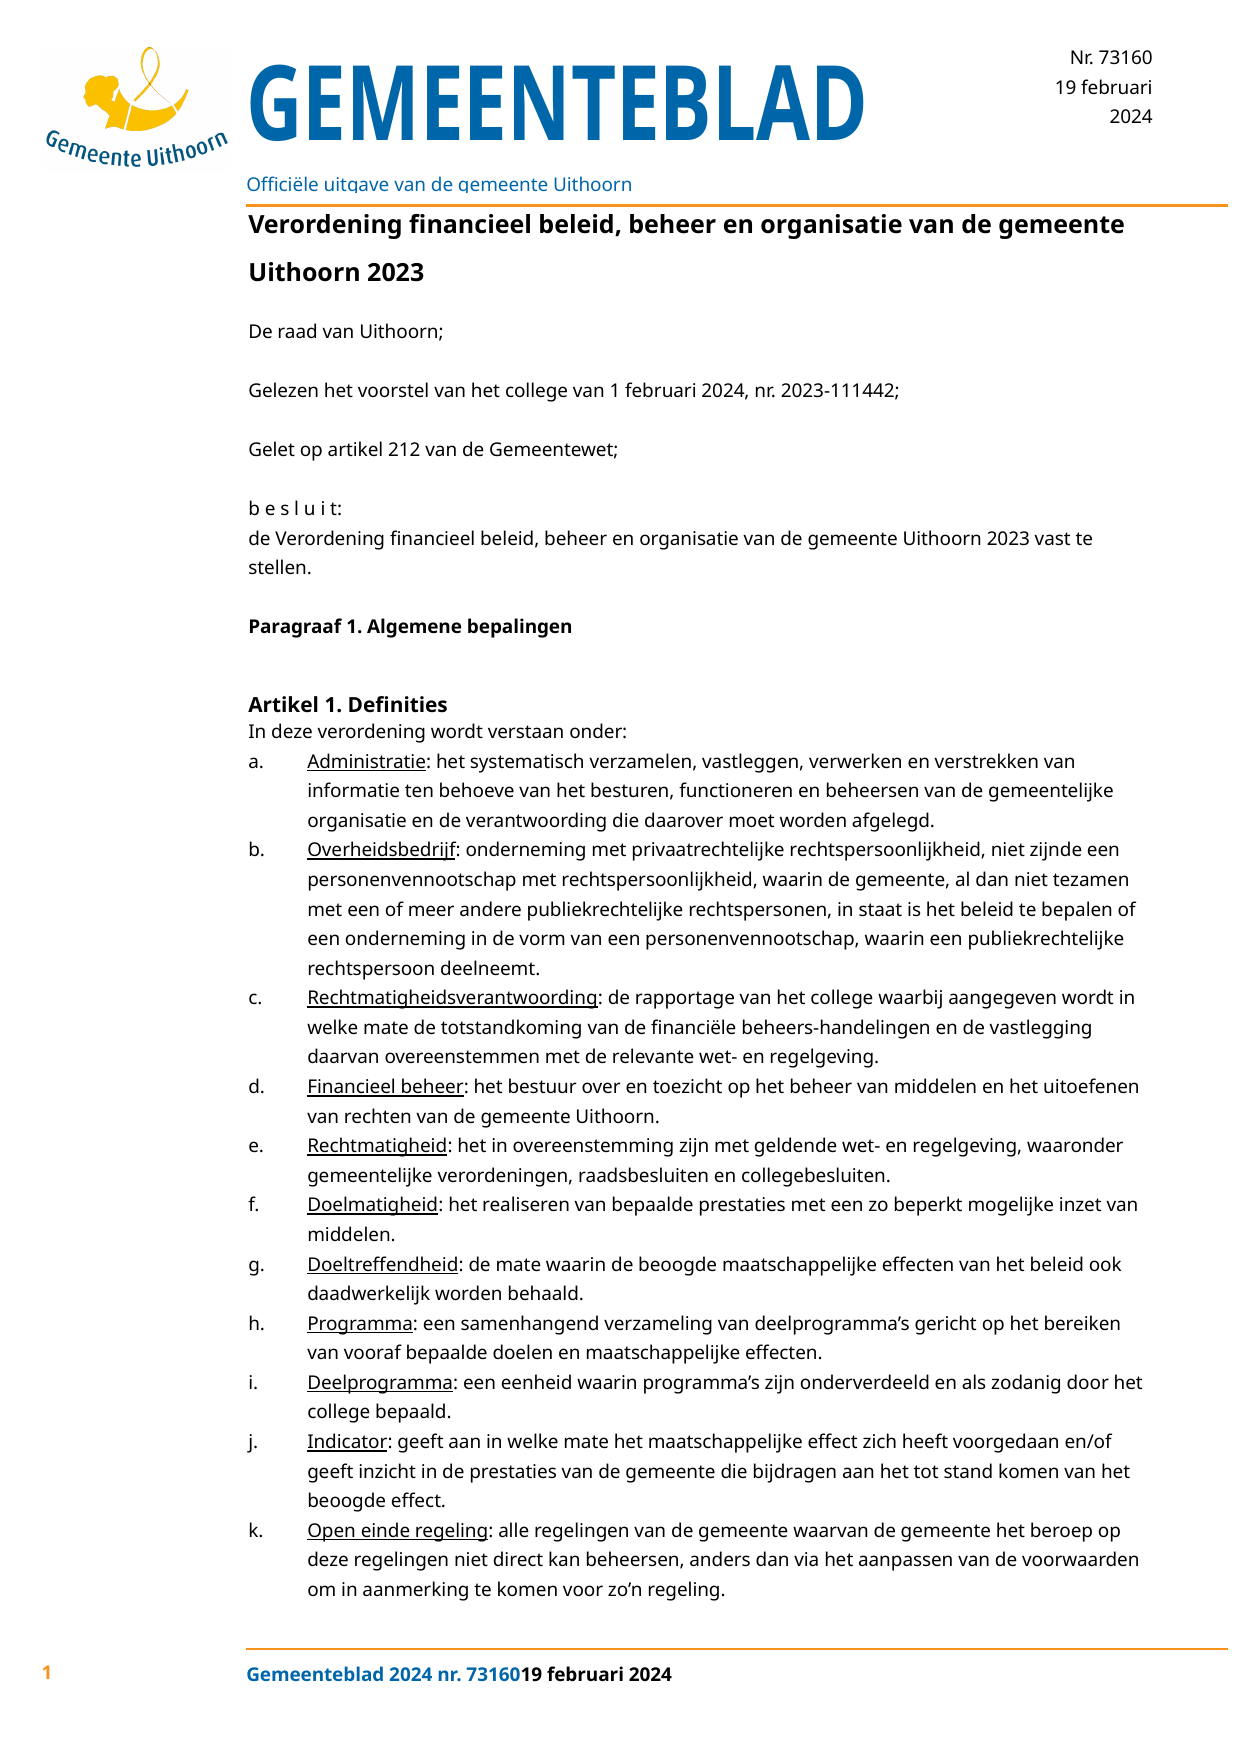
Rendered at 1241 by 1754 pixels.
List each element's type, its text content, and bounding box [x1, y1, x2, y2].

list Doelmatigheid: het realiseren van bepaalde prestaties met een zo beperkt mogelijke inzet van middelen. [248, 1192, 1152, 1247]
picture [41, 47, 231, 172]
text De raad van Uithoorn; [248, 318, 1152, 344]
text In deze verordening wordt verstaan onder: [248, 718, 1152, 744]
list Financieel beheer: het bestuur over en toezicht op het beheer van middelen en het uitoefenen van rechten van de gemeente Uithoorn. [248, 1073, 1152, 1129]
text de Verordening financieel beleid, beheer en organisatie van de gemeente Uithoorn 2023 vast te stellen. [248, 525, 1152, 580]
text b e s l u i t: [248, 495, 1152, 521]
list Rechtmatigheid: het in overeenstemming zijn met geldende wet- en regelgeving, waaronder gemeentelijke verordeningen, raadsbesluiten en collegebesluiten. [248, 1132, 1152, 1188]
list Indicator: geeft aan in welke mate het maatschappelijke effect zich heeft voorgedaan en/of geeft inzicht in de prestaties van de gemeente die bijdragen aan het tot stand komen van het beoogde effect. [248, 1428, 1152, 1513]
text Artikel 1. Definities [248, 690, 1152, 718]
list Programma: een samenhangend verzameling van deelprogramma’s gericht op het bereiken van vooraf bepaalde doelen en maatschappelijke effecten. [248, 1310, 1152, 1365]
list Overheidsbedrijf: onderneming met privaatrechtelijke rechtspersoonlijkheid, niet zijnde een personenvennootschap met rechtspersoonlijkheid, waarin de gemeente, al dan niet tezamen met een of meer andere publiekrechtelijke rechtspersonen, in staat is het beleid te bepalen of een onderneming in de vorm van een personenvennootschap, waarin een publiekrechtelijke rechtspersoon deelneemt. [248, 837, 1152, 981]
list Doeltreffendheid: de mate waarin de beoogde maatschappelijke effecten van het beleid ook daadwerkelijk worden behaald. [248, 1251, 1152, 1306]
text Verordening financieel beleid, beheer en organisatie van de gemeente Uithoorn 2023 [248, 207, 1152, 288]
list Administratie: het systematisch verzamelen, vastleggen, verwerken en verstrekken van informatie ten behoeve van het besturen, functioneren en beheersen van de gemeentelijke organisatie en de verantwoording die daarover moet worden afgelegd. [248, 748, 1152, 833]
list Open einde regeling: alle regelingen van de gemeente waarvan de gemeente het beroep op deze regelingen niet direct kan beheersen, anders dan via het aanpassen van de voorwaarden om in aanmerking te komen voor zo’n regeling. [248, 1517, 1152, 1602]
list Rechtmatigheidsverantwoording: de rapportage van het college waarbij aangegeven wordt in welke mate de totstandkoming van de financiële beheers-handelingen en de vastlegging daarvan overeenstemmen met de relevante wet- en regelgeving. [248, 984, 1152, 1069]
text Paragraaf 1. Algemene bepalingen [248, 614, 1152, 639]
text Gelezen het voorstel van het college van 1 februari 2024, nr. 2023-111442; [248, 377, 1152, 403]
text Gelet op artikel 212 van de Gemeentewet; [248, 436, 1152, 462]
list Deelprogramma: een eenheid waarin programma’s zijn onderverdeeld en als zodanig door het college bepaald. [248, 1369, 1152, 1424]
